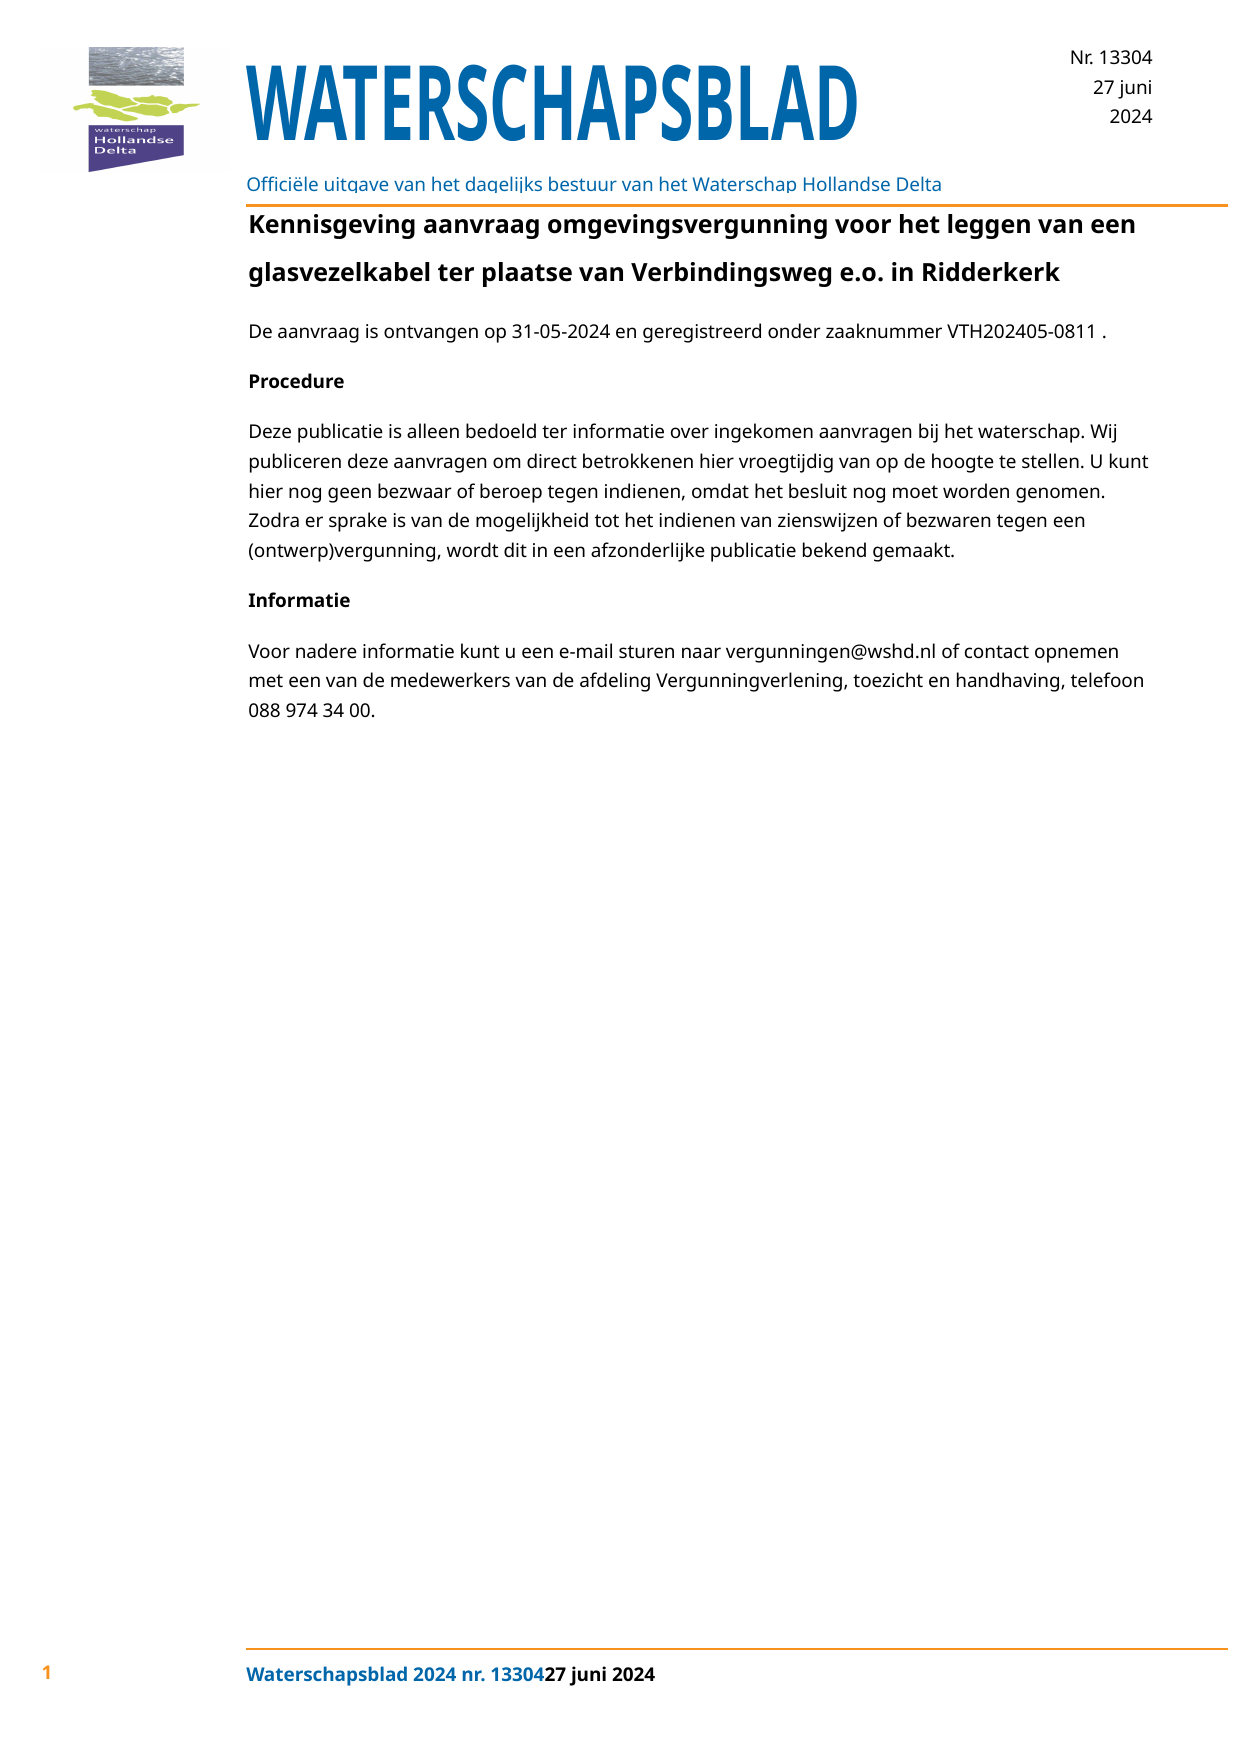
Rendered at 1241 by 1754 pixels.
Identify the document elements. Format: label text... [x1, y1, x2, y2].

text De aanvraag is ontvangen op 31-05-2024 en geregistreerd onder zaaknummer VTH202405-0811 . [248, 318, 1152, 344]
text Voor nadere informatie kunt u een e-mail sturen naar vergunningen@wshd.nl of contact opnemen met een van de medewerkers van de afdeling Vergunningverlening, toezicht en handhaving, telefoon 088 974 34 00. [248, 638, 1152, 723]
text Deze publicatie is alleen bedoeld ter informatie over ingekomen aanvragen bij het waterschap. Wij publiceren deze aanvragen om direct betrokkenen hier vroegtijdig van op de hoogte te stellen. U kunt hier nog geen bezwaar of beroep tegen indienen, omdat het besluit nog moet worden genomen. Zodra er sprake is van de mogelijkheid tot het indienen van zienswijzen of bezwaren tegen een (ontwerp)vergunning, wordt dit in een afzonderlijke publicatie bekend gemaakt. [248, 419, 1152, 563]
text Kennisgeving aanvraag omgevingsvergunning voor het leggen van een glasvezelkabel ter plaatse van Verbindingsweg e.o. in Ridderkerk [248, 207, 1152, 288]
text Procedure [248, 368, 1152, 394]
text Informatie [248, 587, 1152, 613]
picture [41, 47, 231, 172]
